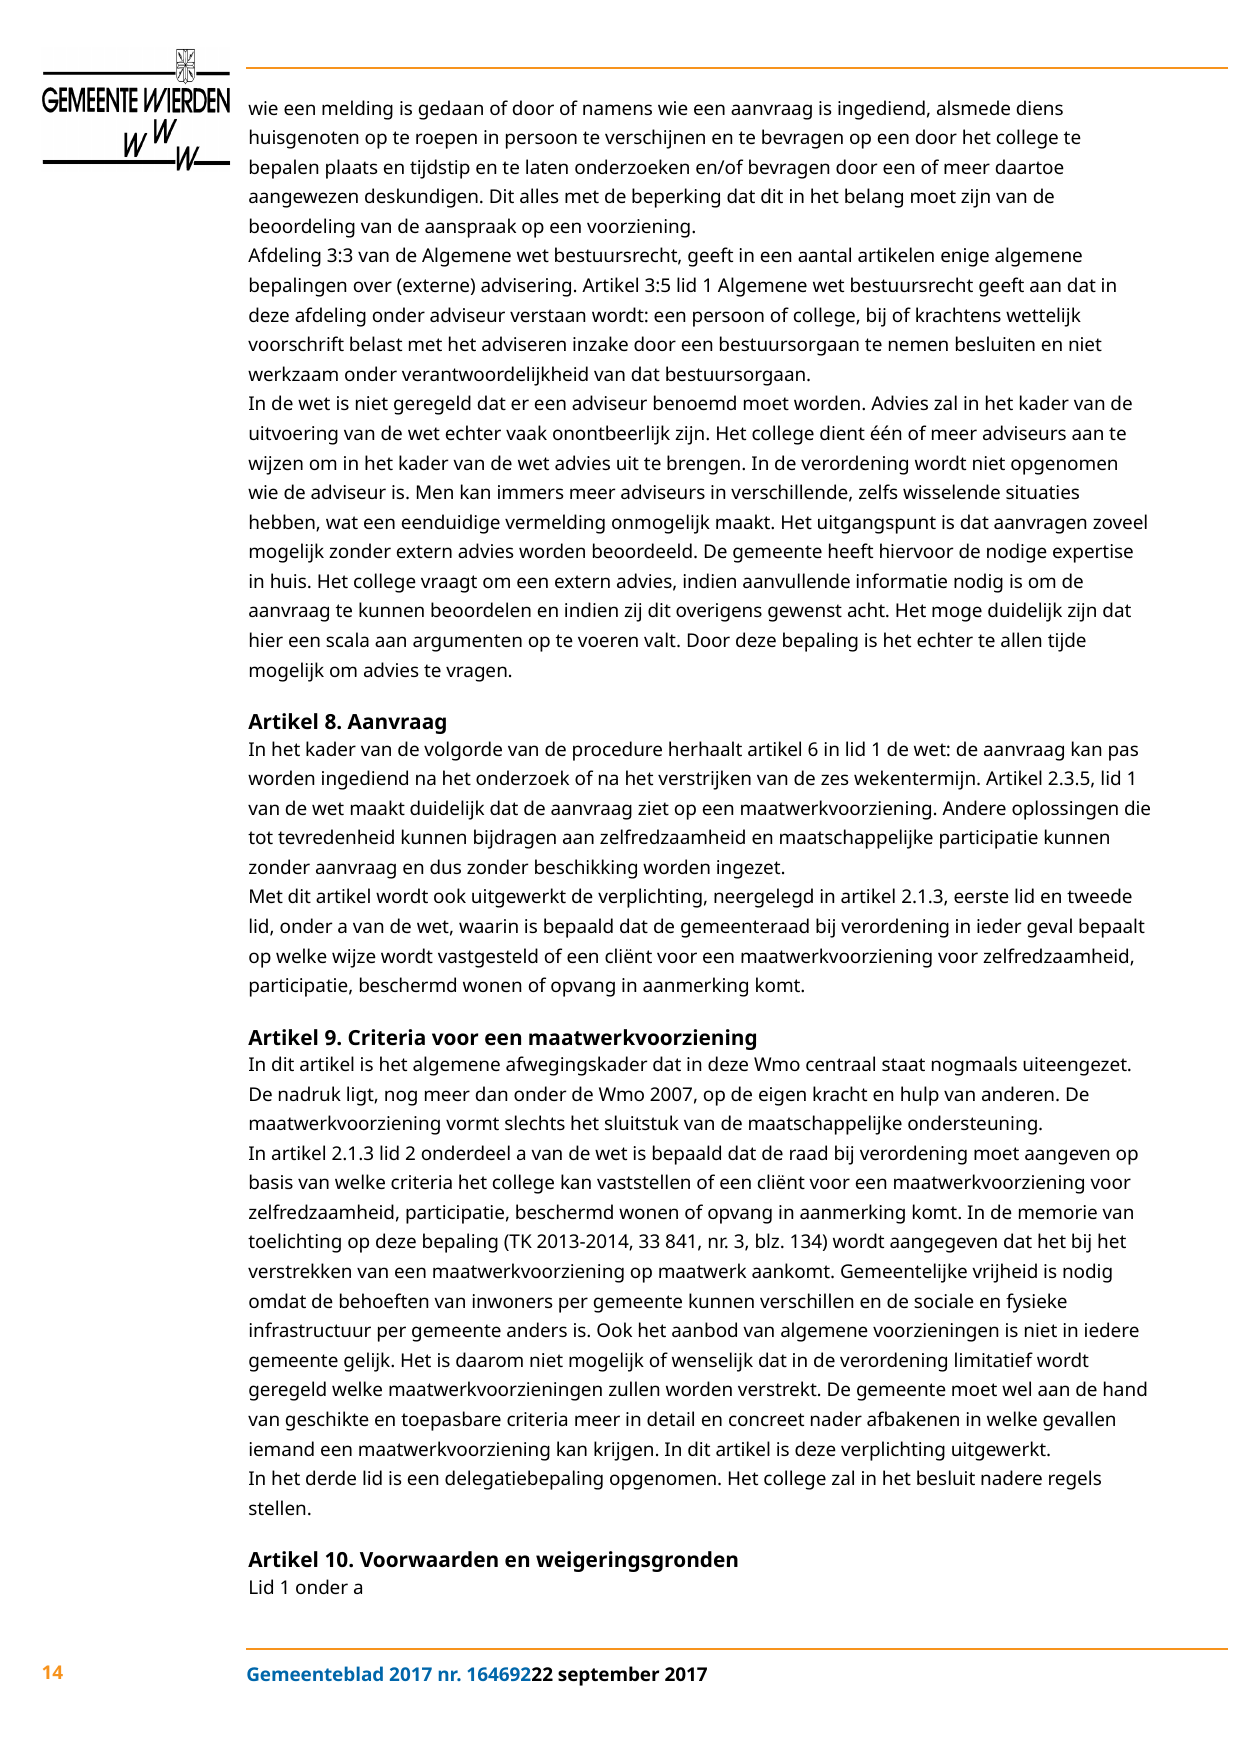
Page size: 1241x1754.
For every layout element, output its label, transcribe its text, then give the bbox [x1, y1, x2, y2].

text In dit artikel is het algemene afwegingskader dat in deze Wmo centraal staat nogmaals uiteengezet. De nadruk ligt, nog meer dan onder de Wmo 2007, op de eigen kracht en hulp van anderen. De maatwerkvoorziening vormt slechts het sluitstuk van de maatschappelijke ondersteuning. [248, 1051, 1152, 1136]
text wie een melding is gedaan of door of namens wie een aanvraag is ingediend, alsmede diens huisgenoten op te roepen in persoon te verschijnen en te bevragen op een door het college te bepalen plaats en tijdstip en te laten onderzoeken en/of bevragen door een of meer daartoe aangewezen deskundigen. Dit alles met de beperking dat dit in het belang moet zijn van de beoordeling van de aanspraak op een voorziening. [248, 95, 1152, 239]
text Met dit artikel wordt ook uitgewerkt de verplichting, neergelegd in artikel 2.1.3, eerste lid en tweede lid, onder a van de wet, waarin is bepaald dat de gemeenteraad bij verordening in ieder geval bepaalt op welke wijze wordt vastgesteld of een cliënt voor een maatwerkvoorziening voor zelfredzaamheid, participatie, beschermd wonen of opvang in aanmerking komt. [248, 884, 1152, 998]
text Lid 1 onder a [248, 1574, 1152, 1599]
text In artikel 2.1.3 lid 2 onderdeel a van de wet is bepaald dat de raad bij verordening moet aangeven op basis van welke criteria het college kan vaststellen of een cliënt voor een maatwerkvoorziening voor zelfredzaamheid, participatie, beschermd wonen of opvang in aanmerking komt. In de memorie van toelichting op deze bepaling (TK 2013-2014, 33 841, nr. 3, blz. 134) wordt aangegeven dat het bij het verstrekken van een maatwerkvoorziening op maatwerk aankomt. Gemeentelijke vrijheid is nodig omdat de behoeften van inwoners per gemeente kunnen verschillen en de sociale en fysieke infrastructuur per gemeente anders is. Ook het aanbod van algemene voorzieningen is niet in iedere gemeente gelijk. Het is daarom niet mogelijk of wenselijk dat in de verordening limitatief wordt geregeld welke maatwerkvoorzieningen zullen worden verstrekt. De gemeente moet wel aan de hand van geschikte en toepasbare criteria meer in detail en concreet nader afbakenen in welke gevallen iemand een maatwerkvoorziening kan krijgen. In dit artikel is deze verplichting uitgewerkt. [248, 1140, 1152, 1462]
text Artikel 8. Aanvraag [248, 707, 1152, 736]
text Artikel 9. Criteria voor een maatwerkvoorziening [248, 1023, 1152, 1051]
text In het kader van de volgorde van de procedure herhaalt artikel 6 in lid 1 de wet: de aanvraag kan pas worden ingediend na het onderzoek of na het verstrijken van de zes wekentermijn. Artikel 2.3.5, lid 1 van de wet maakt duidelijk dat de aanvraag ziet op een maatwerkvoorziening. Andere oplossingen die tot tevredenheid kunnen bijdragen aan zelfredzaamheid en maatschappelijke participatie kunnen zonder aanvraag en dus zonder beschikking worden ingezet. [248, 736, 1152, 880]
text In het derde lid is een delegatiebepaling opgenomen. Het college zal in het besluit nadere regels stellen. [248, 1465, 1152, 1521]
text In de wet is niet geregeld dat er een adviseur benoemd moet worden. Advies zal in het kader van de uitvoering van de wet echter vaak onontbeerlijk zijn. Het college dient één of meer adviseurs aan te wijzen om in het kader van de wet advies uit te brengen. In de verordening wordt niet opgenomen wie de adviseur is. Men kan immers meer adviseurs in verschillende, zelfs wisselende situaties hebben, wat een eenduidige vermelding onmogelijk maakt. Het uitgangspunt is dat aanvragen zoveel mogelijk zonder extern advies worden beoordeeld. De gemeente heeft hiervoor de nodige expertise in huis. Het college vraagt om een extern advies, indien aanvullende informatie nodig is om de aanvraag te kunnen beoordelen en indien zij dit overigens gewenst acht. Het moge duidelijk zijn dat hier een scala aan argumenten op te voeren valt. Door deze bepaling is het echter te allen tijde mogelijk om advies te vragen. [248, 391, 1152, 683]
text Afdeling 3:3 van de Algemene wet bestuursrecht, geeft in een aantal artikelen enige algemene bepalingen over (externe) advisering. Artikel 3:5 lid 1 Algemene wet bestuursrecht geeft aan dat in deze afdeling onder adviseur verstaan wordt: een persoon of college, bij of krachtens wettelijk voorschrift belast met het adviseren inzake door een bestuursorgaan te nemen besluiten en niet werkzaam onder verantwoordelijkheid van dat bestuursorgaan. [248, 243, 1152, 387]
picture [41, 47, 231, 172]
text Artikel 10. Voorwaarden en weigeringsgronden [248, 1545, 1152, 1574]
